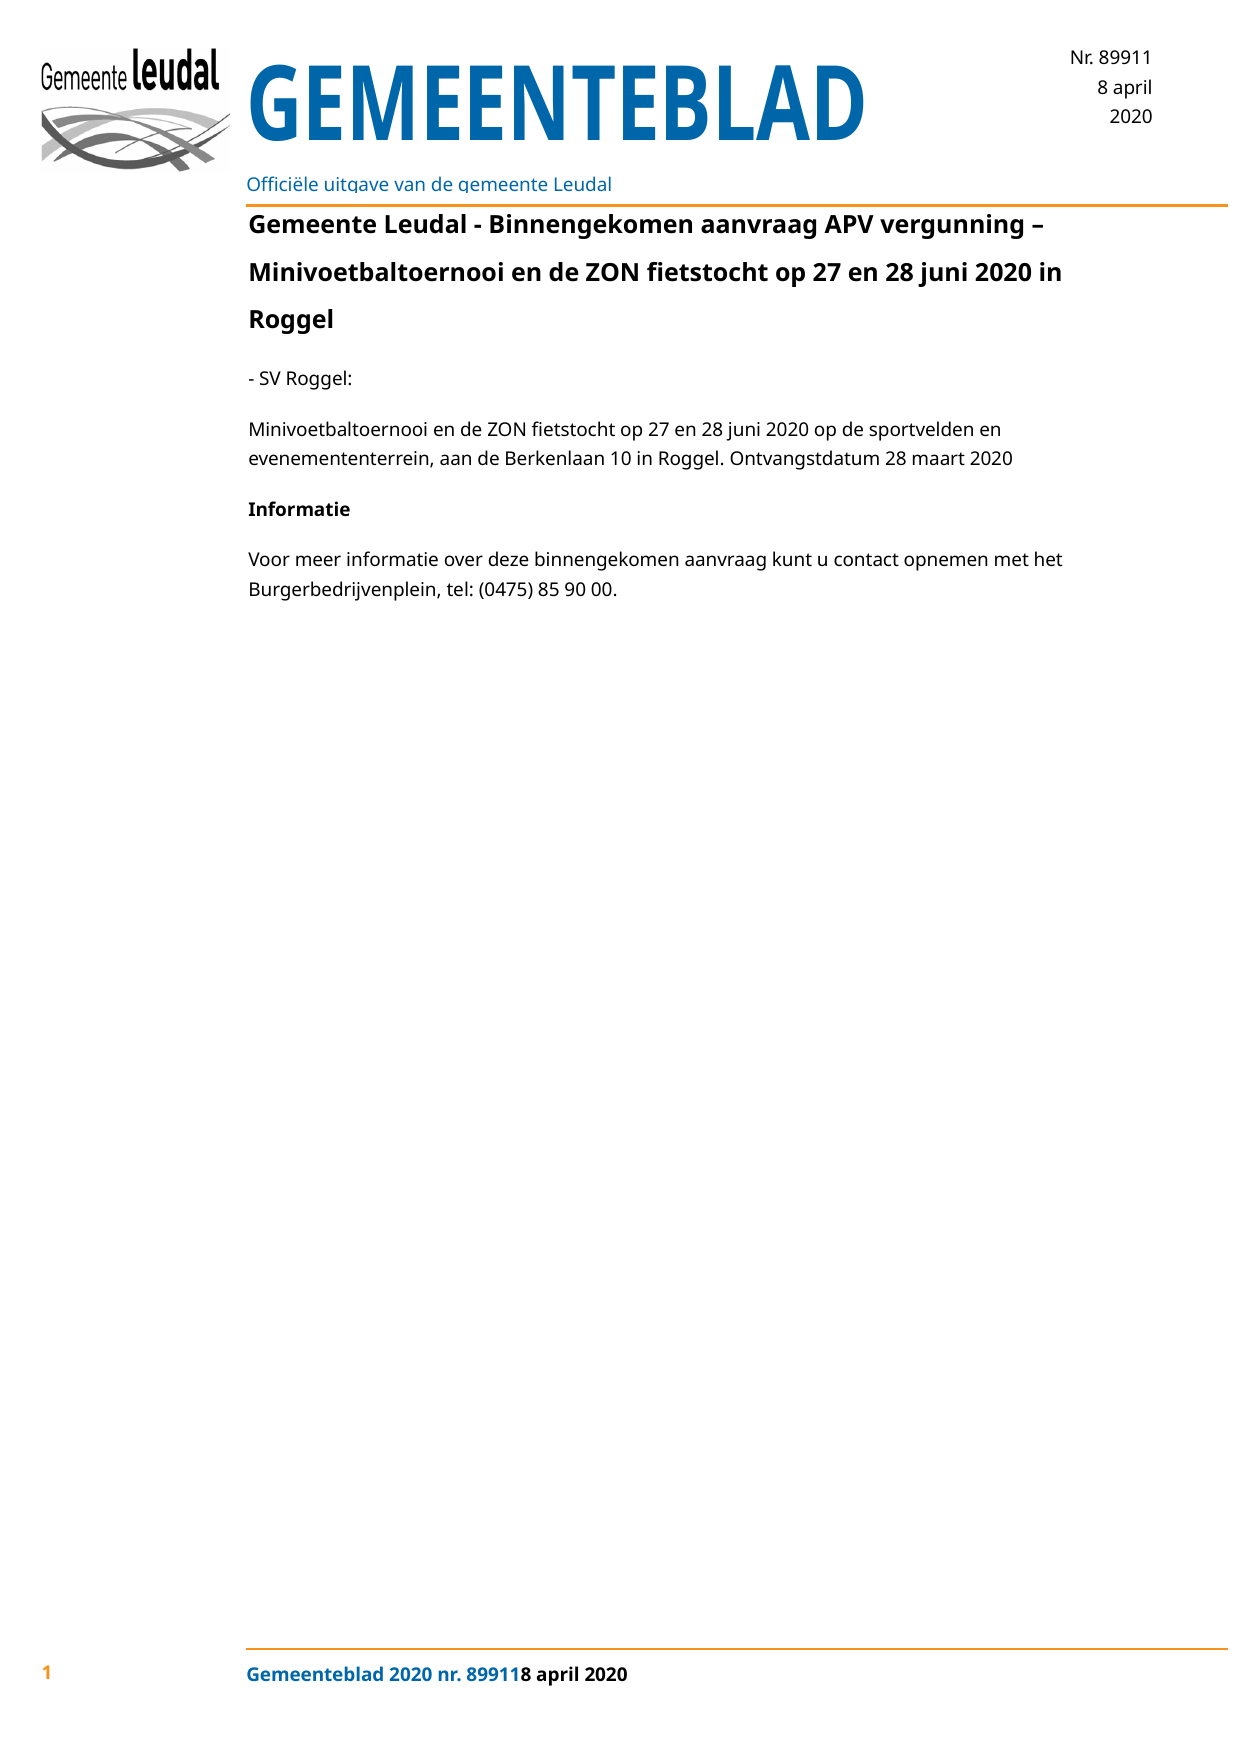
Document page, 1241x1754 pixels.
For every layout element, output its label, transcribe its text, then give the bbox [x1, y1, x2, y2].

picture [41, 47, 231, 172]
text Gemeente Leudal - Binnengekomen aanvraag APV vergunning – Minivoetbaltoernooi en de ZON fietstocht op 27 en 28 juni 2020 in Roggel [248, 207, 1152, 336]
text Minivoetbaltoernooi en de ZON fietstocht op 27 en 28 juni 2020 op de sportvelden en evenemententerrein, aan de Berkenlaan 10 in Roggel. Ontvangstdatum 28 maart 2020 [248, 416, 1152, 471]
text - SV Roggel: [248, 366, 1152, 391]
text Informatie [248, 496, 1152, 522]
text Voor meer informatie over deze binnengekomen aanvraag kunt u contact opnemen met het Burgerbedrijvenplein, tel: (0475) 85 90 00. [248, 546, 1152, 602]
